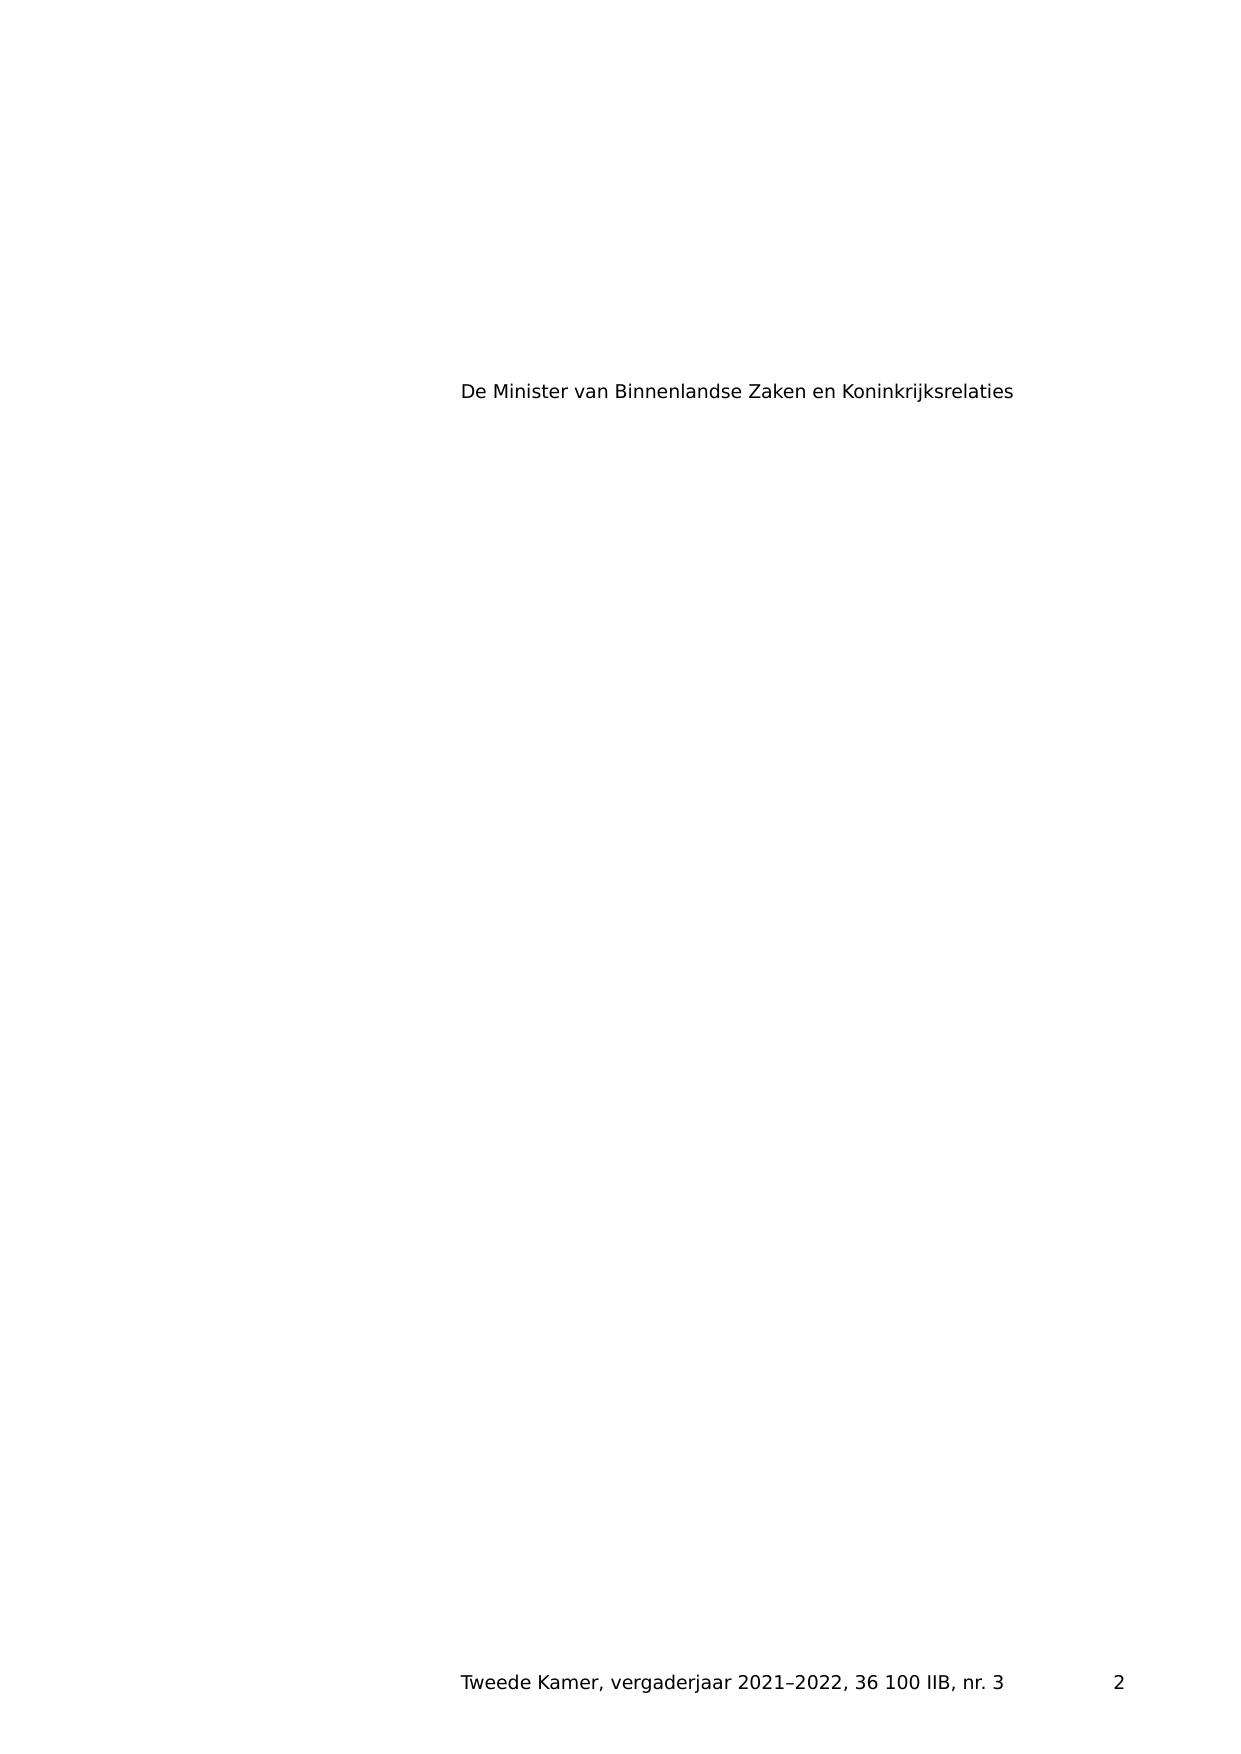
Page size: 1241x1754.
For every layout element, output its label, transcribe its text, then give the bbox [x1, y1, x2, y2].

text De Minister van Binnenlandse Zaken en Koninkrijksrelaties [461, 381, 1125, 403]
